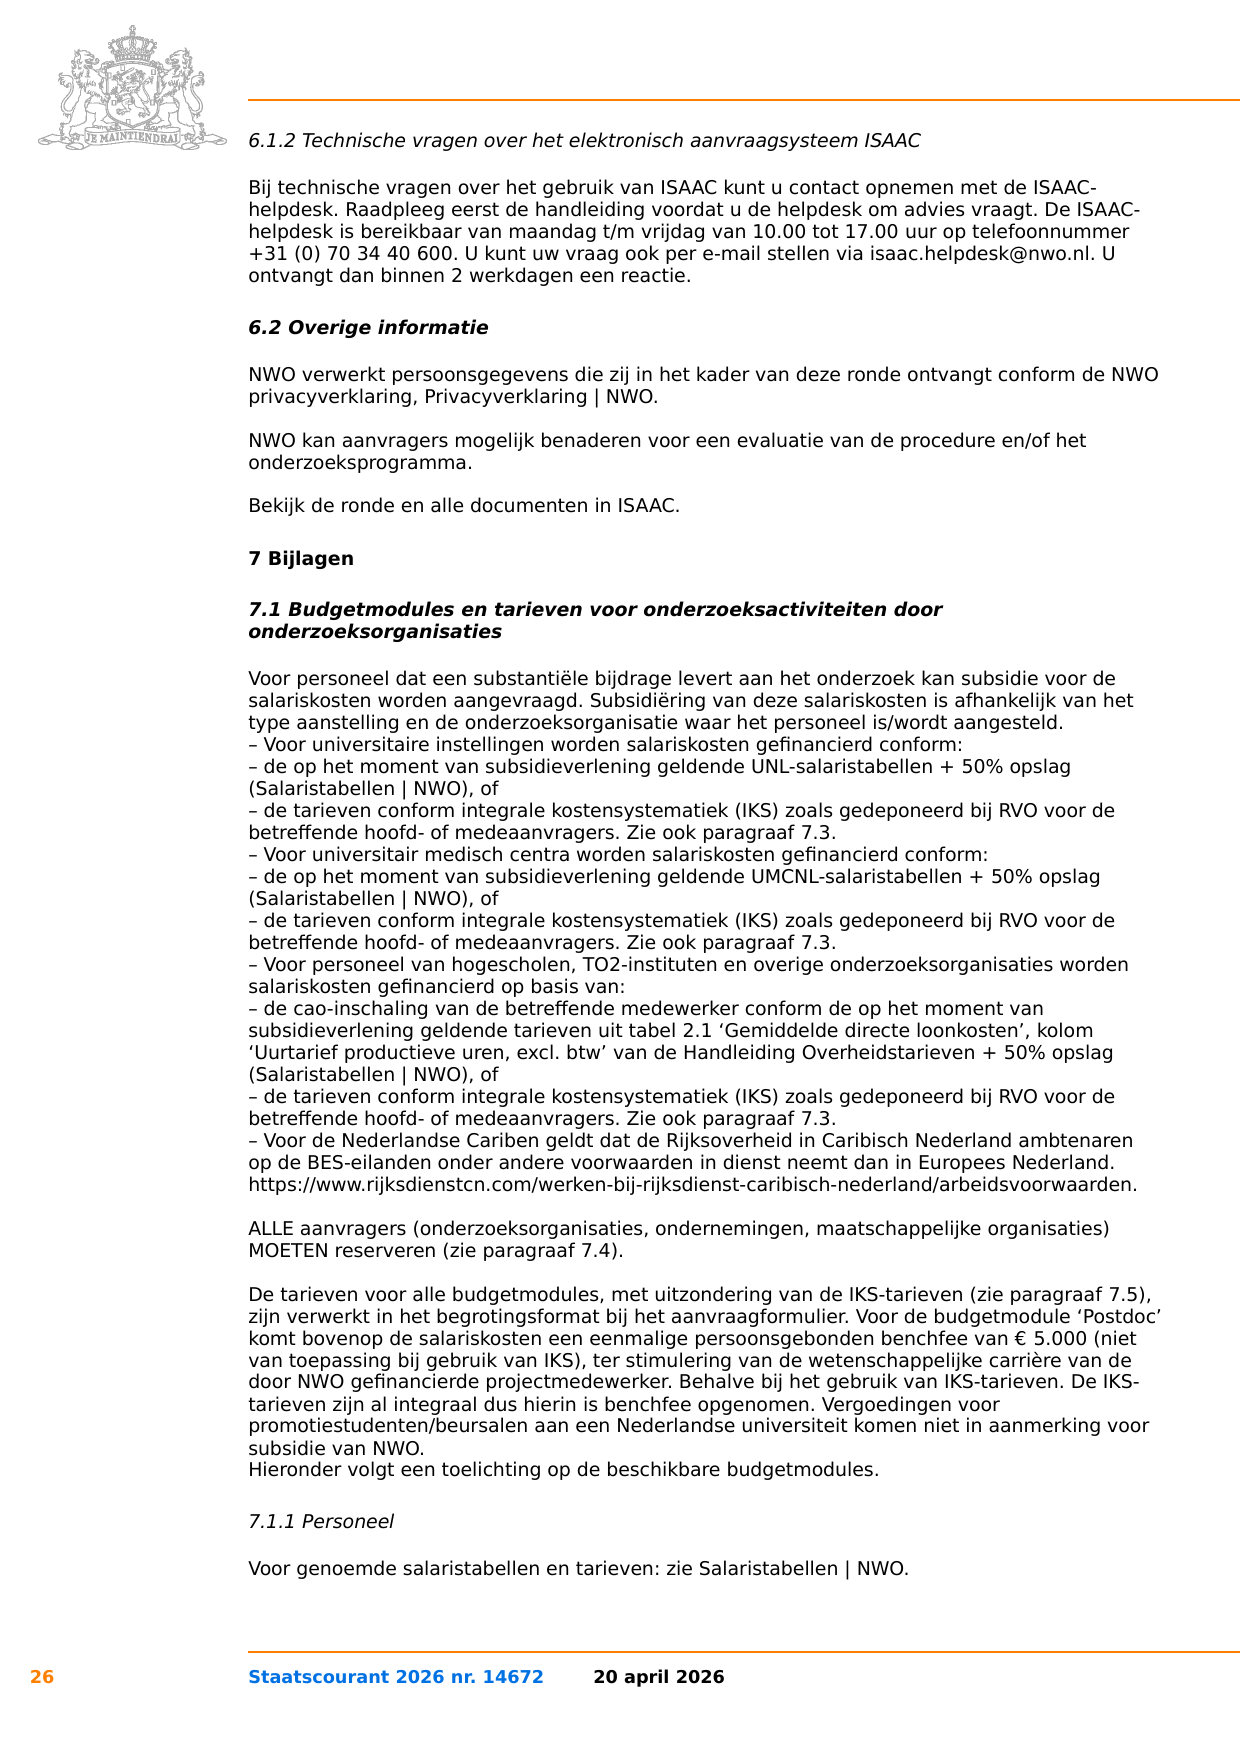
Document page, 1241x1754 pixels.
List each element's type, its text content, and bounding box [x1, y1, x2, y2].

picture [38, 25, 227, 150]
subtitle 6.1.2 Technische vragen over het elektronisch aanvraagsysteem ISAAC [248, 130, 1163, 152]
text – de tarieven conform integrale kostensystematiek (IKS) zoals gedeponeerd bij RVO voor de betreffende hoofd- of medeaanvragers. Zie ook paragraaf 7.3. [248, 800, 1163, 844]
text Hieronder volgt een toelichting op de beschikbare budgetmodules. [248, 1459, 1163, 1481]
text De tarieven voor alle budgetmodules, met uitzondering van de IKS-tarieven (zie paragraaf 7.5), zijn verwerkt in het begrotingsformat bij het aanvraagformulier. Voor de budgetmodule ‘Postdoc’ komt bovenop de salariskosten een eenmalige persoonsgebonden benchfee van € 5.000 (niet van toepassing bij gebruik van IKS), ter stimulering van de wetenschappelijke carrière van de door NWO gefinancierde projectmedewerker. Behalve bij het gebruik van IKS-tarieven. De IKS-tarieven zijn al integraal dus hierin is benchfee opgenomen. Vergoedingen voor promotiestudenten/beursalen aan een Nederlandse universiteit komen niet in aanmerking voor subsidie van NWO. [248, 1283, 1163, 1459]
subtitle 7 Bijlagen [248, 547, 1163, 569]
subtitle 7.1.1 Personeel [248, 1511, 1163, 1533]
text Bij technische vragen over het gebruik van ISAAC kunt u contact opnemen met de ISAAC-helpdesk. Raadpleeg eerst de handleiding voordat u de helpdesk om advies vraagt. De ISAAC-helpdesk is bereikbaar van maandag t/m vrijdag van 10.00 tot 17.00 uur op telefoonnummer +31 (0) 70 34 40 600. U kunt uw vraag ook per e-mail stellen via isaac.helpdesk@nwo.nl. U ontvangt dan binnen 2 werkdagen een reactie. [248, 177, 1163, 287]
text – de tarieven conform integrale kostensystematiek (IKS) zoals gedeponeerd bij RVO voor de betreffende hoofd- of medeaanvragers. Zie ook paragraaf 7.3. [248, 1086, 1163, 1130]
subtitle 6.2 Overige informatie [248, 317, 1163, 339]
text NWO verwerkt persoonsgegevens die zij in het kader van deze ronde ontvangt conform de NWO privacyverklaring, Privacyverklaring | NWO. [248, 364, 1163, 408]
text – Voor universitair medisch centra worden salariskosten gefinancierd conform: [248, 844, 1163, 866]
text – de tarieven conform integrale kostensystematiek (IKS) zoals gedeponeerd bij RVO voor de betreffende hoofd- of medeaanvragers. Zie ook paragraaf 7.3. [248, 910, 1163, 954]
text Bekijk de ronde en alle documenten in ISAAC. [248, 495, 1163, 517]
text – de cao-inschaling van de betreffende medewerker conform de op het moment van subsidieverlening geldende tarieven uit tabel 2.1 ‘Gemiddelde directe loonkosten’, kolom ‘Uurtarief productieve uren, excl. btw’ van de Handleiding Overheidstarieven + 50% opslag (Salaristabellen | NWO), of [248, 998, 1163, 1086]
text NWO kan aanvragers mogelijk benaderen voor een evaluatie van de procedure en/of het onderzoeksprogramma. [248, 429, 1163, 473]
text Voor personeel dat een substantiële bijdrage levert aan het onderzoek kan subsidie voor de salariskosten worden aangevraagd. Subsidiëring van deze salariskosten is afhankelijk van het type aanstelling en de onderzoeksorganisatie waar het personeel is/wordt aangesteld. [248, 668, 1163, 734]
text Voor genoemde salaristabellen en tarieven: zie Salaristabellen | NWO. [248, 1558, 1163, 1580]
text ALLE aanvragers (onderzoeksorganisaties, ondernemingen, maatschappelijke organisaties) MOETEN reserveren (zie paragraaf 7.4). [248, 1218, 1163, 1262]
text – de op het moment van subsidieverlening geldende UNL-salaristabellen + 50% opslag (Salaristabellen | NWO), of [248, 756, 1163, 800]
text – Voor universitaire instellingen worden salariskosten gefinancierd conform: [248, 734, 1163, 756]
text – Voor de Nederlandse Cariben geldt dat de Rijksoverheid in Caribisch Nederland ambtenaren op de BES-eilanden onder andere voorwaarden in dienst neemt dan in Europees Nederland. https://www.rijksdienstcn.com/werken-bij-rijksdienst-caribisch-nederland/arbeidsvoorwaarden. [248, 1130, 1163, 1196]
text – de op het moment van subsidieverlening geldende UMCNL-salaristabellen + 50% opslag (Salaristabellen | NWO), of [248, 866, 1163, 910]
text – Voor personeel van hogescholen, TO2-instituten en overige onderzoeksorganisaties worden salariskosten gefinancierd op basis van: [248, 954, 1163, 998]
subtitle 7.1 Budgetmodules en tarieven voor onderzoeksactiviteiten door onderzoeksorganisaties [248, 599, 1163, 643]
